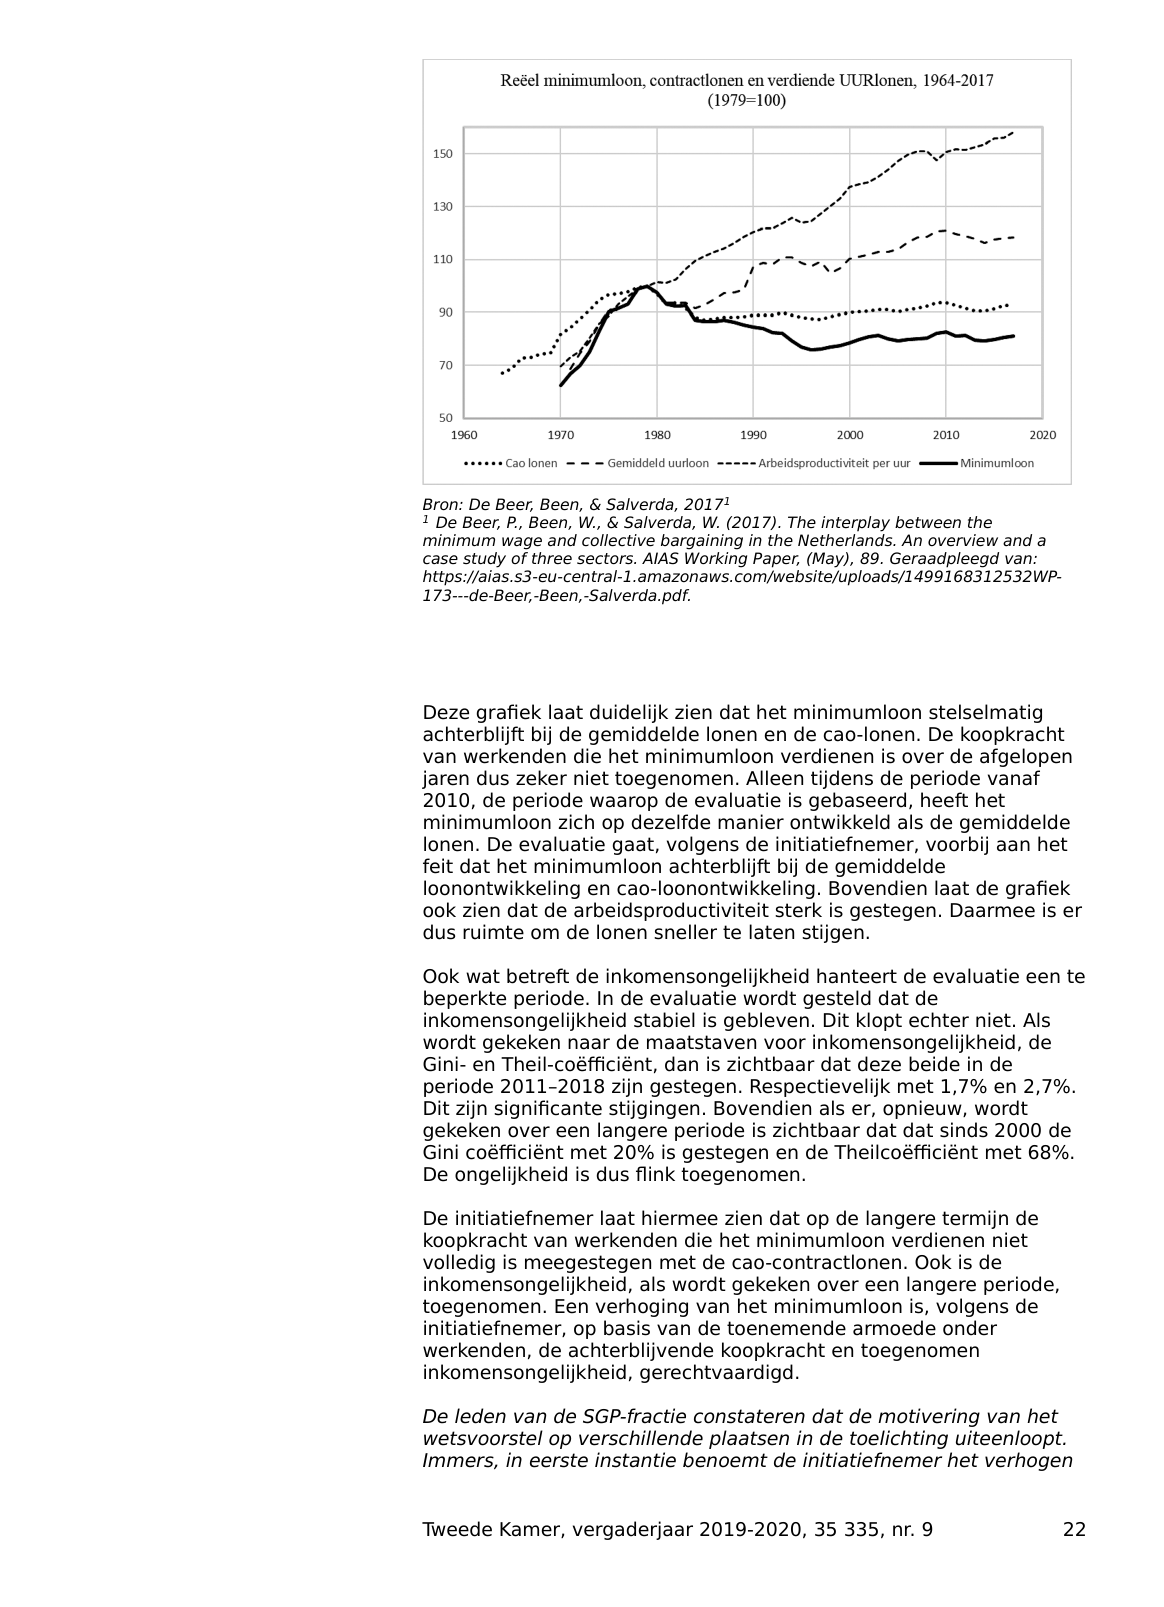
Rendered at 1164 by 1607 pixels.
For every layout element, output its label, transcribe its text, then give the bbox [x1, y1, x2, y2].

text De leden van de SGP-fractie constateren dat de motivering van het wetsvoorstel op verschillende plaatsen in de toelichting uiteenloopt. Immers, in eerste instantie benoemt de initiatiefnemer het verhogen [422, 1406, 1087, 1472]
picture [422, 59, 1072, 485]
text 1 De Beer, P., Been, W., & Salverda, W. (2017). The interplay between the minimum wage and collective bargaining in the Netherlands. An overview and a case study of three sectors. AIAS Working Paper, (May), 89. Geraadpleegd van: https://aias.s3-eu-central-1.amazonaws.com/website/uploads/1499168312532WP-173---de-Beer,-Been,-Salverda.pdf. [422, 514, 1072, 605]
text Ook wat betreft de inkomensongelijkheid hanteert de evaluatie een te beperkte periode. In de evaluatie wordt gesteld dat de inkomensongelijkheid stabiel is gebleven. Dit klopt echter niet. Als wordt gekeken naar de maatstaven voor inkomensongelijkheid, de Gini- en Theil-coëfficiënt, dan is zichtbaar dat deze beide in de periode 2011–2018 zijn gestegen. Respectievelijk met 1,7% en 2,7%. Dit zijn significante stijgingen. Bovendien als er, opnieuw, wordt gekeken over een langere periode is zichtbaar dat dat sinds 2000 de Gini coëfficiënt met 20% is gestegen en de Theilcoëfficiënt met 68%. De ongelijkheid is dus flink toegenomen. [422, 966, 1087, 1186]
text Deze grafiek laat duidelijk zien dat het minimumloon stelselmatig achterblijft bij de gemiddelde lonen en de cao-lonen. De koopkracht van werkenden die het minimumloon verdienen is over de afgelopen jaren dus zeker niet toegenomen. Alleen tijdens de periode vanaf 2010, de periode waarop de evaluatie is gebaseerd, heeft het minimumloon zich op dezelfde manier ontwikkeld als de gemiddelde lonen. De evaluatie gaat, volgens de initiatiefnemer, voorbij aan het feit dat het minimumloon achterblijft bij de gemiddelde loonontwikkeling en cao-loonontwikkeling. Bovendien laat de grafiek ook zien dat de arbeidsproductiviteit sterk is gestegen. Daarmee is er dus ruimte om de lonen sneller te laten stijgen. [422, 702, 1087, 944]
text Bron: De Beer, Been, & Salverda, 20171 [422, 496, 1072, 514]
text De initiatiefnemer laat hiermee zien dat op de langere termijn de koopkracht van werkenden die het minimumloon verdienen niet volledig is meegestegen met de cao-contractlonen. Ook is de inkomensongelijkheid, als wordt gekeken over een langere periode, toegenomen. Een verhoging van het minimumloon is, volgens de initiatiefnemer, op basis van de toenemende armoede onder werkenden, de achterblijvende koopkracht en toegenomen inkomensongelijkheid, gerechtvaardigd. [422, 1208, 1087, 1384]
